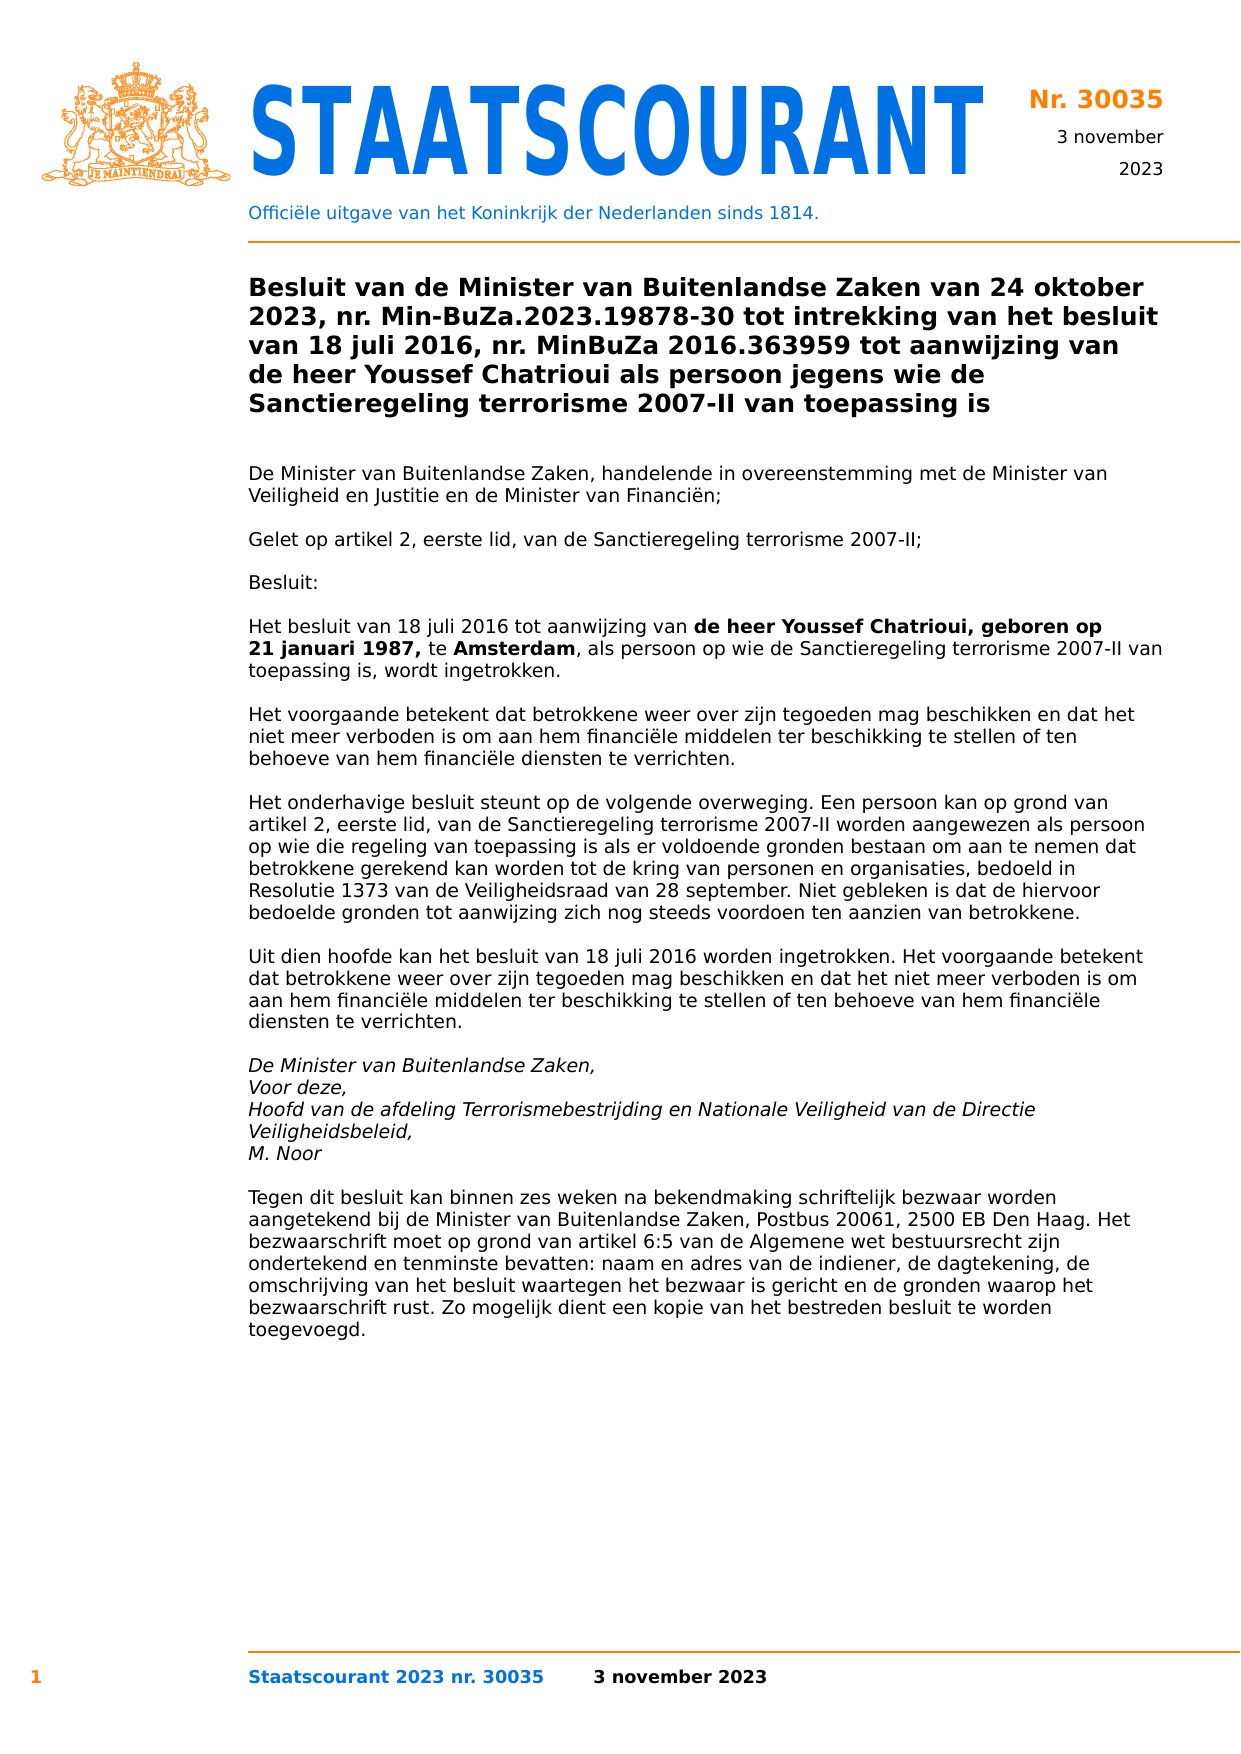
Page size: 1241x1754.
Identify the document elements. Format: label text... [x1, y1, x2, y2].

text De Minister van Buitenlandse Zaken, handelende in overeenstemming met de Minister van Veiligheid en Justitie en de Minister van Financiën; [248, 463, 1163, 507]
text Het besluit van 18 juli 2016 tot aanwijzing van de heer Youssef Chatrioui, geboren op 21 januari 1987, te Amsterdam, als persoon op wie de Sanctieregeling terrorisme 2007-II van toepassing is, wordt ingetrokken. [248, 616, 1163, 682]
table_header [25, 62, 248, 241]
table_header STAATSCOURANT [248, 62, 998, 203]
text Besluit: [248, 572, 1163, 594]
text Gelet op artikel 2, eerste lid, van de Sanctieregeling terrorisme 2007-II; [248, 528, 1163, 550]
text Uit dien hoofde kan het besluit van 18 juli 2016 worden ingetrokken. Het voorgaande betekent dat betrokkene weer over zijn tegoeden mag beschikken en dat het niet meer verboden is om aan hem financiële middelen ter beschikking te stellen of ten behoeve van hem financiële diensten te verrichten. [248, 946, 1163, 1033]
table_header Nr. 30035 [998, 62, 1240, 121]
table_cell 2023 [998, 153, 1240, 203]
text Tegen dit besluit kan binnen zes weken na bekendmaking schriftelijk bezwaar worden aangetekend bij de Minister van Buitenlandse Zaken, Postbus 20061, 2500 EB Den Haag. Het bezwaarschrift moet op grond van artikel 6:5 van de Algemene wet bestuursrecht zijn ondertekend en tenminste bevatten: naam en adres van de indiener, de dagtekening, de omschrijving van het besluit waartegen het bezwaar is gericht en de gronden waarop het bezwaarschrift rust. Zo mogelijk dient een kopie van het bestreden besluit te worden toegevoegd. [248, 1187, 1163, 1341]
text Het voorgaande betekent dat betrokkene weer over zijn tegoeden mag beschikken en dat het niet meer verboden is om aan hem financiële middelen ter beschikking te stellen of ten behoeve van hem financiële diensten te verrichten. [248, 704, 1163, 770]
text De Minister van Buitenlandse Zaken, Voor deze, Hoofd van de afdeling Terrorismebestrijding en Nationale Veiligheid van de Directie Veiligheidsbeleid, M. Noor [248, 1055, 1163, 1165]
subtitle Besluit van de Minister van Buitenlandse Zaken van 24 oktober 2023, nr. Min-BuZa.2023.19878-30 tot intrekking van het besluit van 18 juli 2016, nr. MinBuZa 2016.363959 tot aanwijzing van de heer Youssef Chatrioui als persoon jegens wie de Sanctieregeling terrorisme 2007-II van toepassing is [248, 273, 1163, 419]
table_cell 3 november [998, 121, 1240, 153]
text Het onderhavige besluit steunt op de volgende overweging. Een persoon kan op grond van artikel 2, eerste lid, van de Sanctieregeling terrorisme 2007-II worden aangewezen als persoon op wie die regeling van toepassing is als er voldoende gronden bestaan om aan te nemen dat betrokkene gerekend kan worden tot de kring van personen en organisaties, bedoeld in Resolutie 1373 van de Veiligheidsraad van 28 september. Niet gebleken is dat de hiervoor bedoelde gronden tot aanwijzing zich nog steeds voordoen ten aanzien van betrokkene. [248, 792, 1163, 924]
picture [41, 62, 231, 186]
table_cell Officiële uitgave van het Koninkrijk der Nederlanden sinds 1814. [248, 203, 1240, 241]
